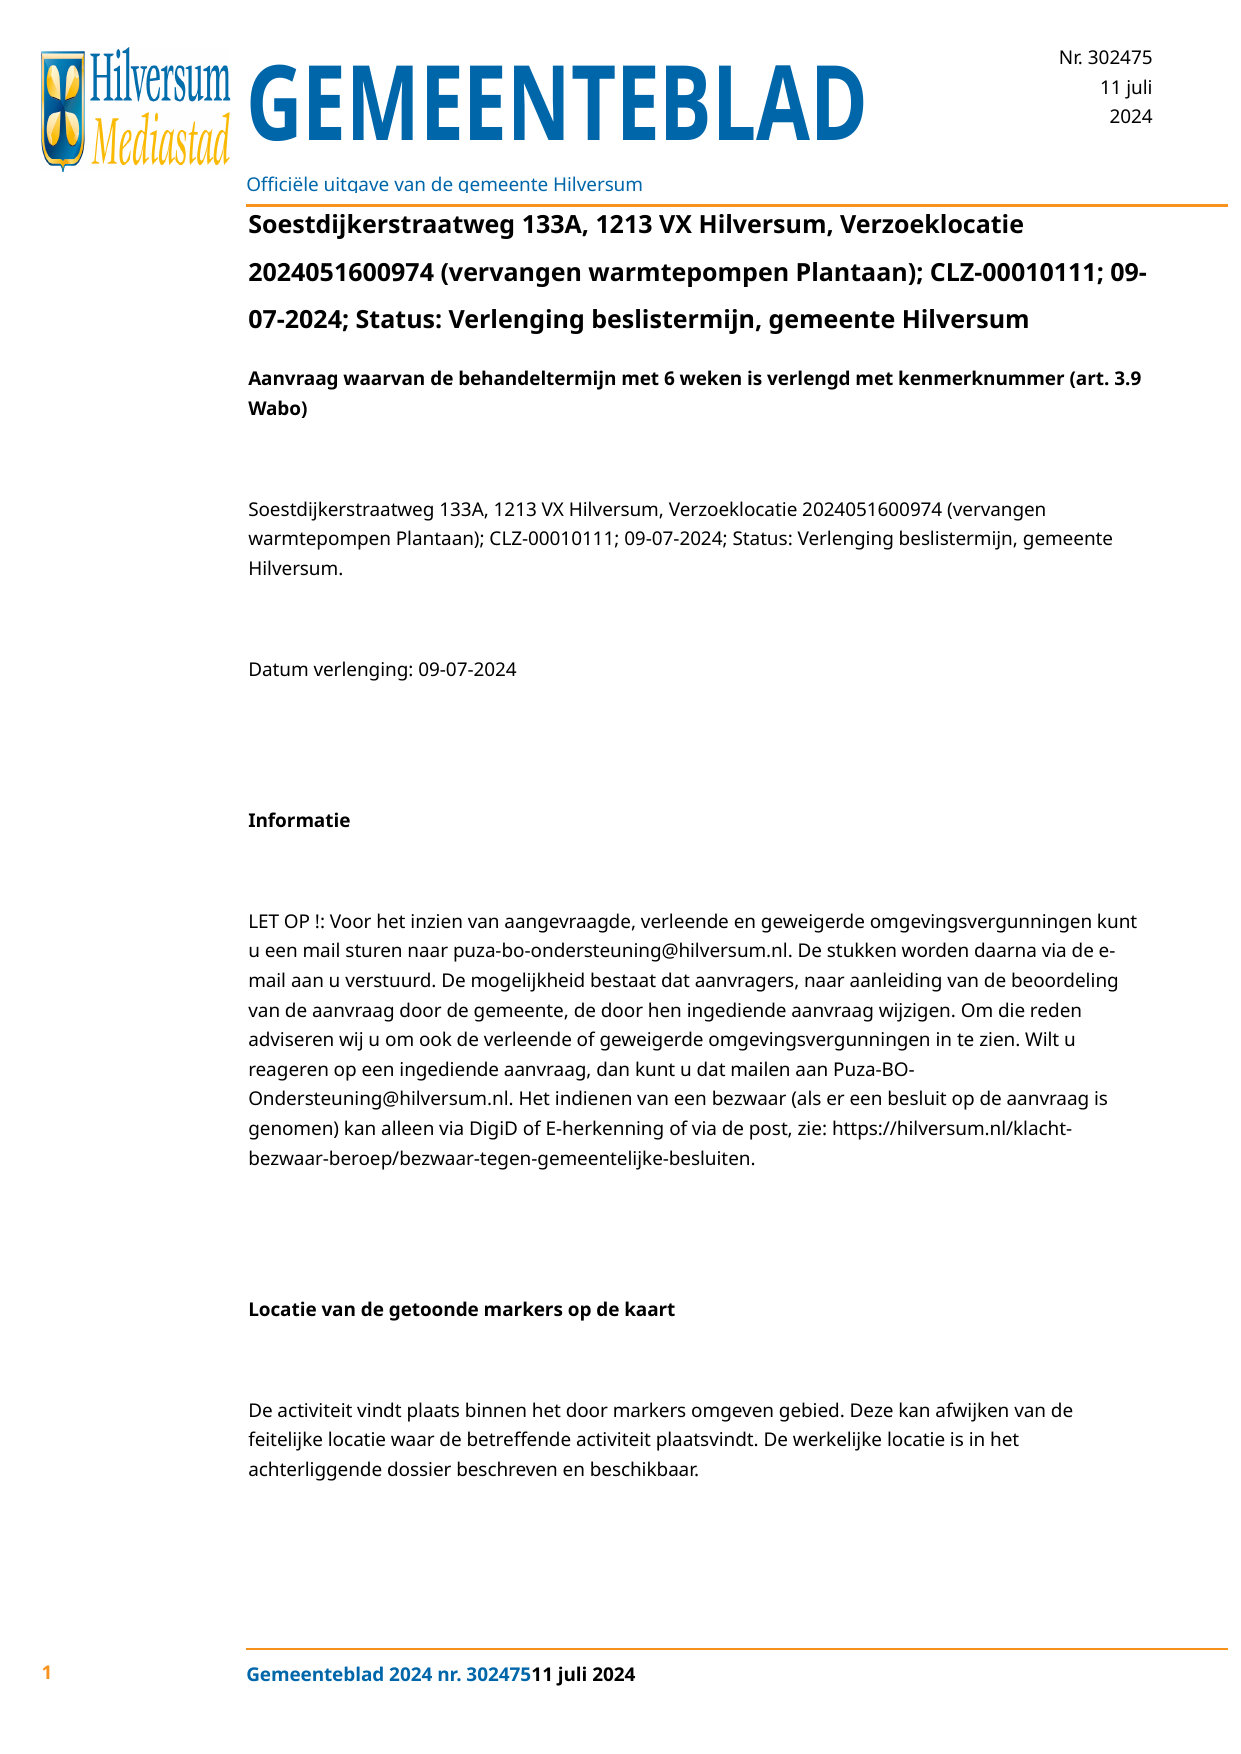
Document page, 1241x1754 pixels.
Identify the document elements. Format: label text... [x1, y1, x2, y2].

text De activiteit vindt plaats binnen het door markers omgeven gebied. Deze kan afwijken van de feitelijke locatie waar de betreffende activiteit plaatsvindt. De werkelijke locatie is in het achterliggende dossier beschreven en beschikbaar. [248, 1397, 1152, 1482]
text Locatie van de getoonde markers op de kaart [248, 1296, 1152, 1322]
text LET OP !: Voor het inzien van aangevraagde, verleende en geweigerde omgevingsvergunningen kunt u een mail sturen naar puza-bo-ondersteuning@hilversum.nl. De stukken worden daarna via de e-mail aan u verstuurd. De mogelijkheid bestaat dat aanvragers, naar aanleiding van de beoordeling van de aanvraag door de gemeente, de door hen ingediende aanvraag wijzigen. Om die reden adviseren wij u om ook de verleende of geweigerde omgevingsvergunningen in te zien. Wilt u reageren op een ingediende aanvraag, dan kunt u dat mailen aan Puza-BO-Ondersteuning@hilversum.nl. Het indienen van een bezwaar (als er een besluit op de aanvraag is genomen) kan alleen via DigiD of E-herkenning of via de post, zie: https://hilversum.nl/klacht-bezwaar-beroep/bezwaar-tegen-gemeentelijke-besluiten. [248, 908, 1152, 1170]
picture [41, 47, 231, 172]
text Soestdijkerstraatweg 133A, 1213 VX Hilversum, Verzoeklocatie 2024051600974 (vervangen warmtepompen Plantaan); CLZ-00010111; 09-07-2024; Status: Verlenging beslistermijn, gemeente Hilversum [248, 207, 1152, 336]
text Soestdijkerstraatweg 133A, 1213 VX Hilversum, Verzoeklocatie 2024051600974 (vervangen warmtepompen Plantaan); CLZ-00010111; 09-07-2024; Status: Verlenging beslistermijn, gemeente Hilversum. [248, 496, 1152, 581]
text Datum verlenging: 09-07-2024 [248, 656, 1152, 682]
text Aanvraag waarvan de behandeltermijn met 6 weken is verlengd met kenmerknummer (art. 3.9 Wabo) [248, 366, 1152, 421]
text Informatie [248, 807, 1152, 833]
